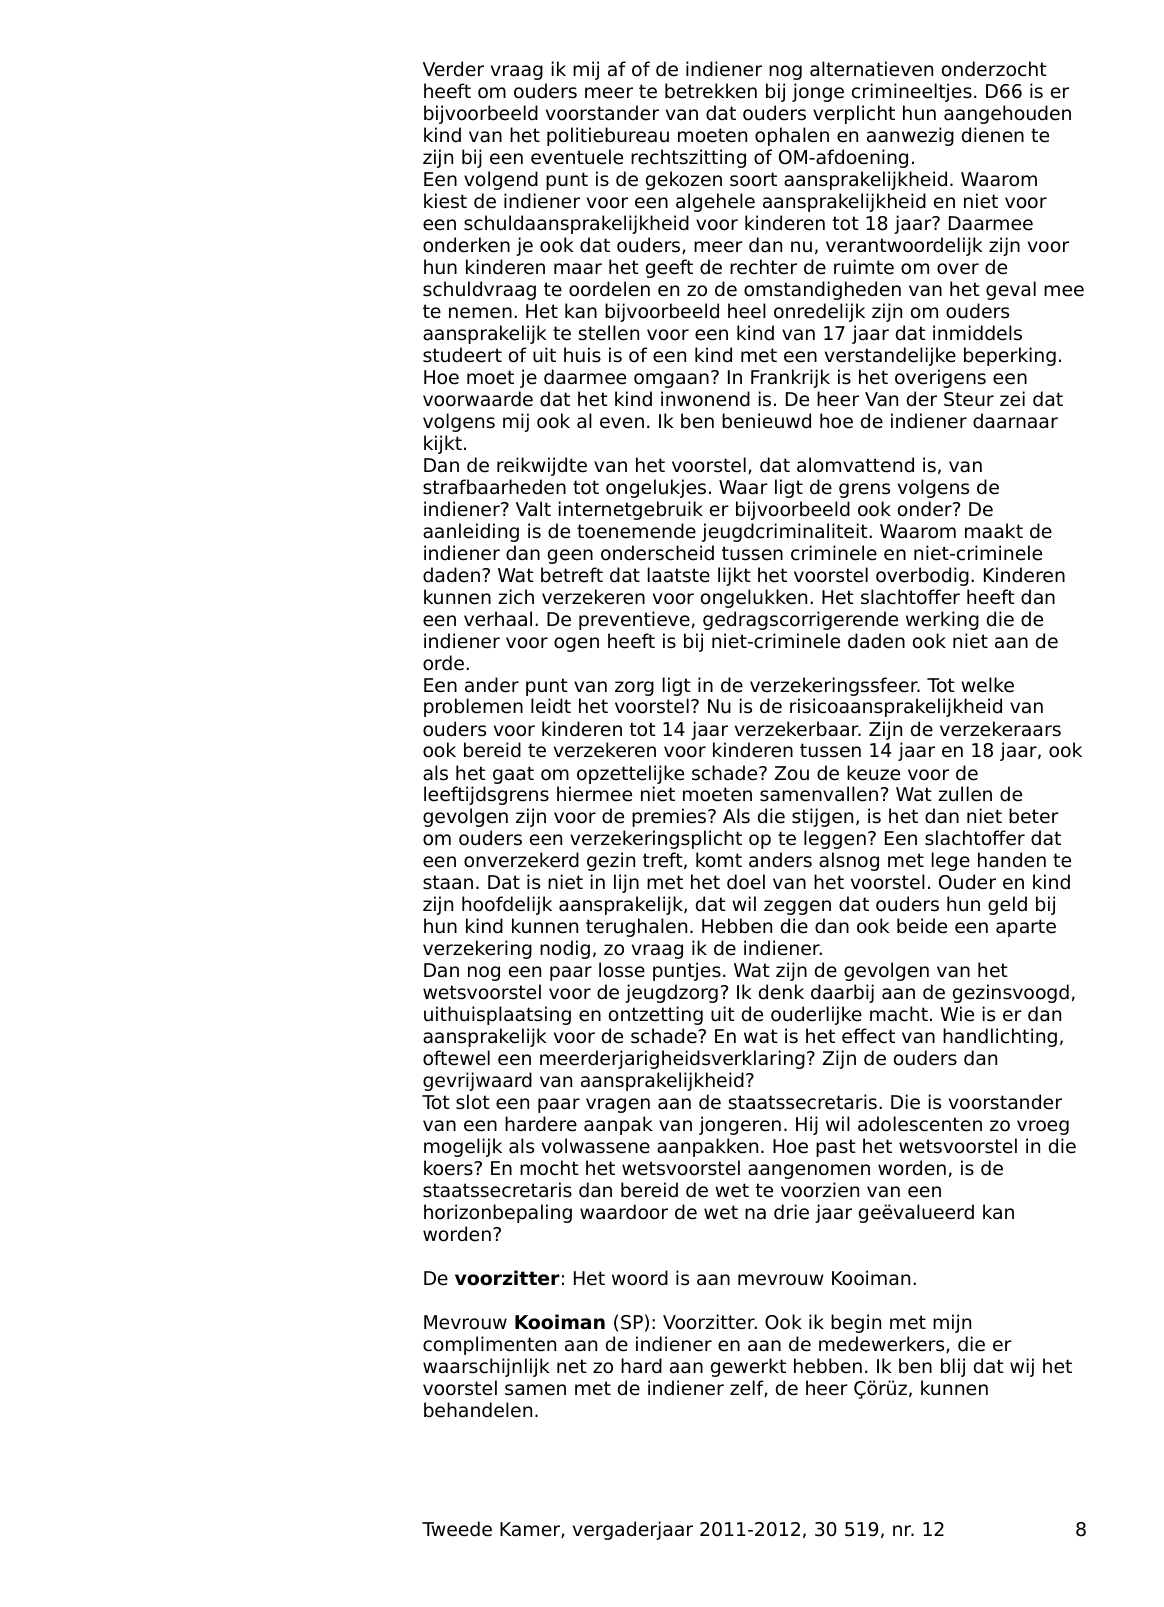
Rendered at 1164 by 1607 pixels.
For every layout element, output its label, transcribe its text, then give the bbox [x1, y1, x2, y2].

text De voorzitter: Het woord is aan mevrouw Kooiman. [422, 1268, 1087, 1290]
text Verder vraag ik mij af of de indiener nog alternatieven onderzocht heeft om ouders meer te betrekken bij jonge crimineeltjes. D66 is er bijvoorbeeld voorstander van dat ouders verplicht hun aangehouden kind van het politiebureau moeten ophalen en aanwezig dienen te zijn bij een eventuele rechtszitting of OM-afdoening. [422, 59, 1087, 169]
text Dan nog een paar losse puntjes. Wat zijn de gevolgen van het wetsvoorstel voor de jeugdzorg? Ik denk daarbij aan de gezinsvoogd, uithuisplaatsing en ontzetting uit de ouderlijke macht. Wie is er dan aansprakelijk voor de schade? En wat is het effect van handlichting, oftewel een meerderjarigheidsverklaring? Zijn de ouders dan gevrijwaard van aansprakelijkheid? [422, 960, 1087, 1092]
text Een volgend punt is de gekozen soort aansprakelijkheid. Waarom kiest de indiener voor een algehele aansprakelijkheid en niet voor een schuldaansprakelijkheid voor kinderen tot 18 jaar? Daarmee onderken je ook dat ouders, meer dan nu, verantwoordelijk zijn voor hun kinderen maar het geeft de rechter de ruimte om over de schuldvraag te oordelen en zo de omstandigheden van het geval mee te nemen. Het kan bijvoorbeeld heel onredelijk zijn om ouders aansprakelijk te stellen voor een kind van 17 jaar dat inmiddels studeert of uit huis is of een kind met een verstandelijke beperking. Hoe moet je daarmee omgaan? In Frankrijk is het overigens een voorwaarde dat het kind inwonend is. De heer Van der Steur zei dat volgens mij ook al even. Ik ben benieuwd hoe de indiener daarnaar kijkt. [422, 169, 1087, 455]
text Een ander punt van zorg ligt in de verzekeringssfeer. Tot welke problemen leidt het voorstel? Nu is de risicoaansprakelijkheid van ouders voor kinderen tot 14 jaar verzekerbaar. Zijn de verzekeraars ook bereid te verzekeren voor kinderen tussen 14 jaar en 18 jaar, ook als het gaat om opzettelijke schade? Zou de keuze voor de leeftijdsgrens hiermee niet moeten samenvallen? Wat zullen de gevolgen zijn voor de premies? Als die stijgen, is het dan niet beter om ouders een verzekeringsplicht op te leggen? Een slachtoffer dat een onverzekerd gezin treft, komt anders alsnog met lege handen te staan. Dat is niet in lijn met het doel van het voorstel. Ouder en kind zijn hoofdelijk aansprakelijk, dat wil zeggen dat ouders hun geld bij hun kind kunnen terughalen. Hebben die dan ook beide een aparte verzekering nodig, zo vraag ik de indiener. [422, 674, 1087, 960]
text Mevrouw Kooiman (SP): Voorzitter. Ook ik begin met mijn complimenten aan de indiener en aan de medewerkers, die er waarschijnlijk net zo hard aan gewerkt hebben. Ik ben blij dat wij het voorstel samen met de indiener zelf, de heer Çörüz, kunnen behandelen. [422, 1312, 1087, 1422]
text Tot slot een paar vragen aan de staatssecretaris. Die is voorstander van een hardere aanpak van jongeren. Hij wil adolescenten zo vroeg mogelijk als volwassene aanpakken. Hoe past het wetsvoorstel in die koers? En mocht het wetsvoorstel aangenomen worden, is de staatssecretaris dan bereid de wet te voorzien van een horizonbepaling waardoor de wet na drie jaar geëvalueerd kan worden? [422, 1092, 1087, 1246]
text Dan de reikwijdte van het voorstel, dat alomvattend is, van strafbaarheden tot ongelukjes. Waar ligt de grens volgens de indiener? Valt internetgebruik er bijvoorbeeld ook onder? De aanleiding is de toenemende jeugdcriminaliteit. Waarom maakt de indiener dan geen onderscheid tussen criminele en niet-criminele daden? Wat betreft dat laatste lijkt het voorstel overbodig. Kinderen kunnen zich verzekeren voor ongelukken. Het slachtoffer heeft dan een verhaal. De preventieve, gedragscorrigerende werking die de indiener voor ogen heeft is bij niet-criminele daden ook niet aan de orde. [422, 455, 1087, 674]
